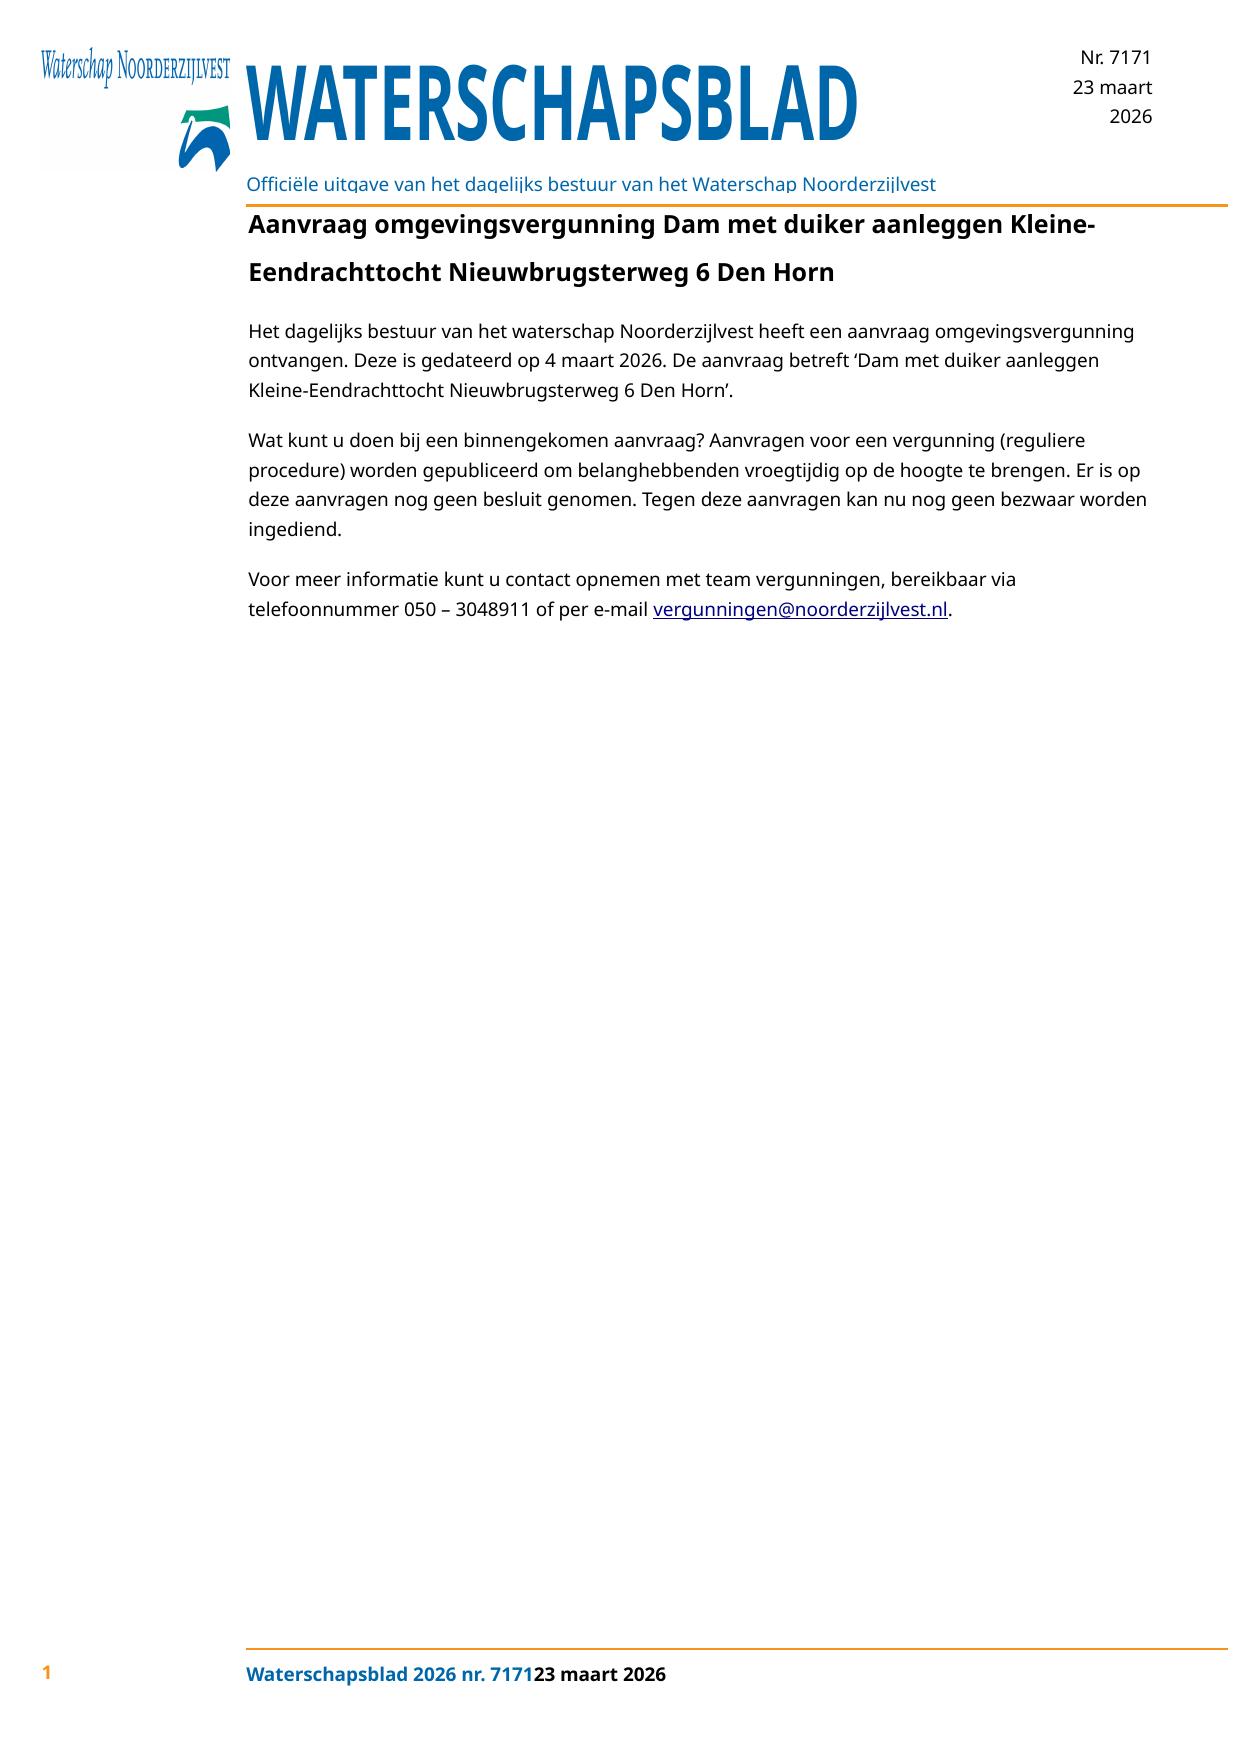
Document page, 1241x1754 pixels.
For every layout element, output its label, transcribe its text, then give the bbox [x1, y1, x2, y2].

text Het dagelijks bestuur van het waterschap Noorderzijlvest heeft een aanvraag omgevingsvergunning ontvangen. Deze is gedateerd op 4 maart 2026. De aanvraag betreft ‘Dam met duiker aanleggen Kleine-Eendrachttocht Nieuwbrugsterweg 6 Den Horn’. [248, 318, 1152, 403]
text Wat kunt u doen bij een binnengekomen aanvraag? Aanvragen voor een vergunning (reguliere procedure) worden gepubliceerd om belanghebbenden vroegtijdig op de hoogte te brengen. Er is op deze aanvragen nog geen besluit genomen. Tegen deze aanvragen kan nu nog geen bezwaar worden ingediend. [248, 427, 1152, 542]
text Aanvraag omgevingsvergunning Dam met duiker aanleggen Kleine-Eendrachttocht Nieuwbrugsterweg 6 Den Horn [248, 207, 1152, 288]
text Voor meer informatie kunt u contact opnemen met team vergunningen, bereikbaar via telefoonnummer 050 – 3048911 of per e-mail vergunningen@noorderzijlvest.nl. [248, 567, 1152, 622]
picture [41, 47, 231, 172]
